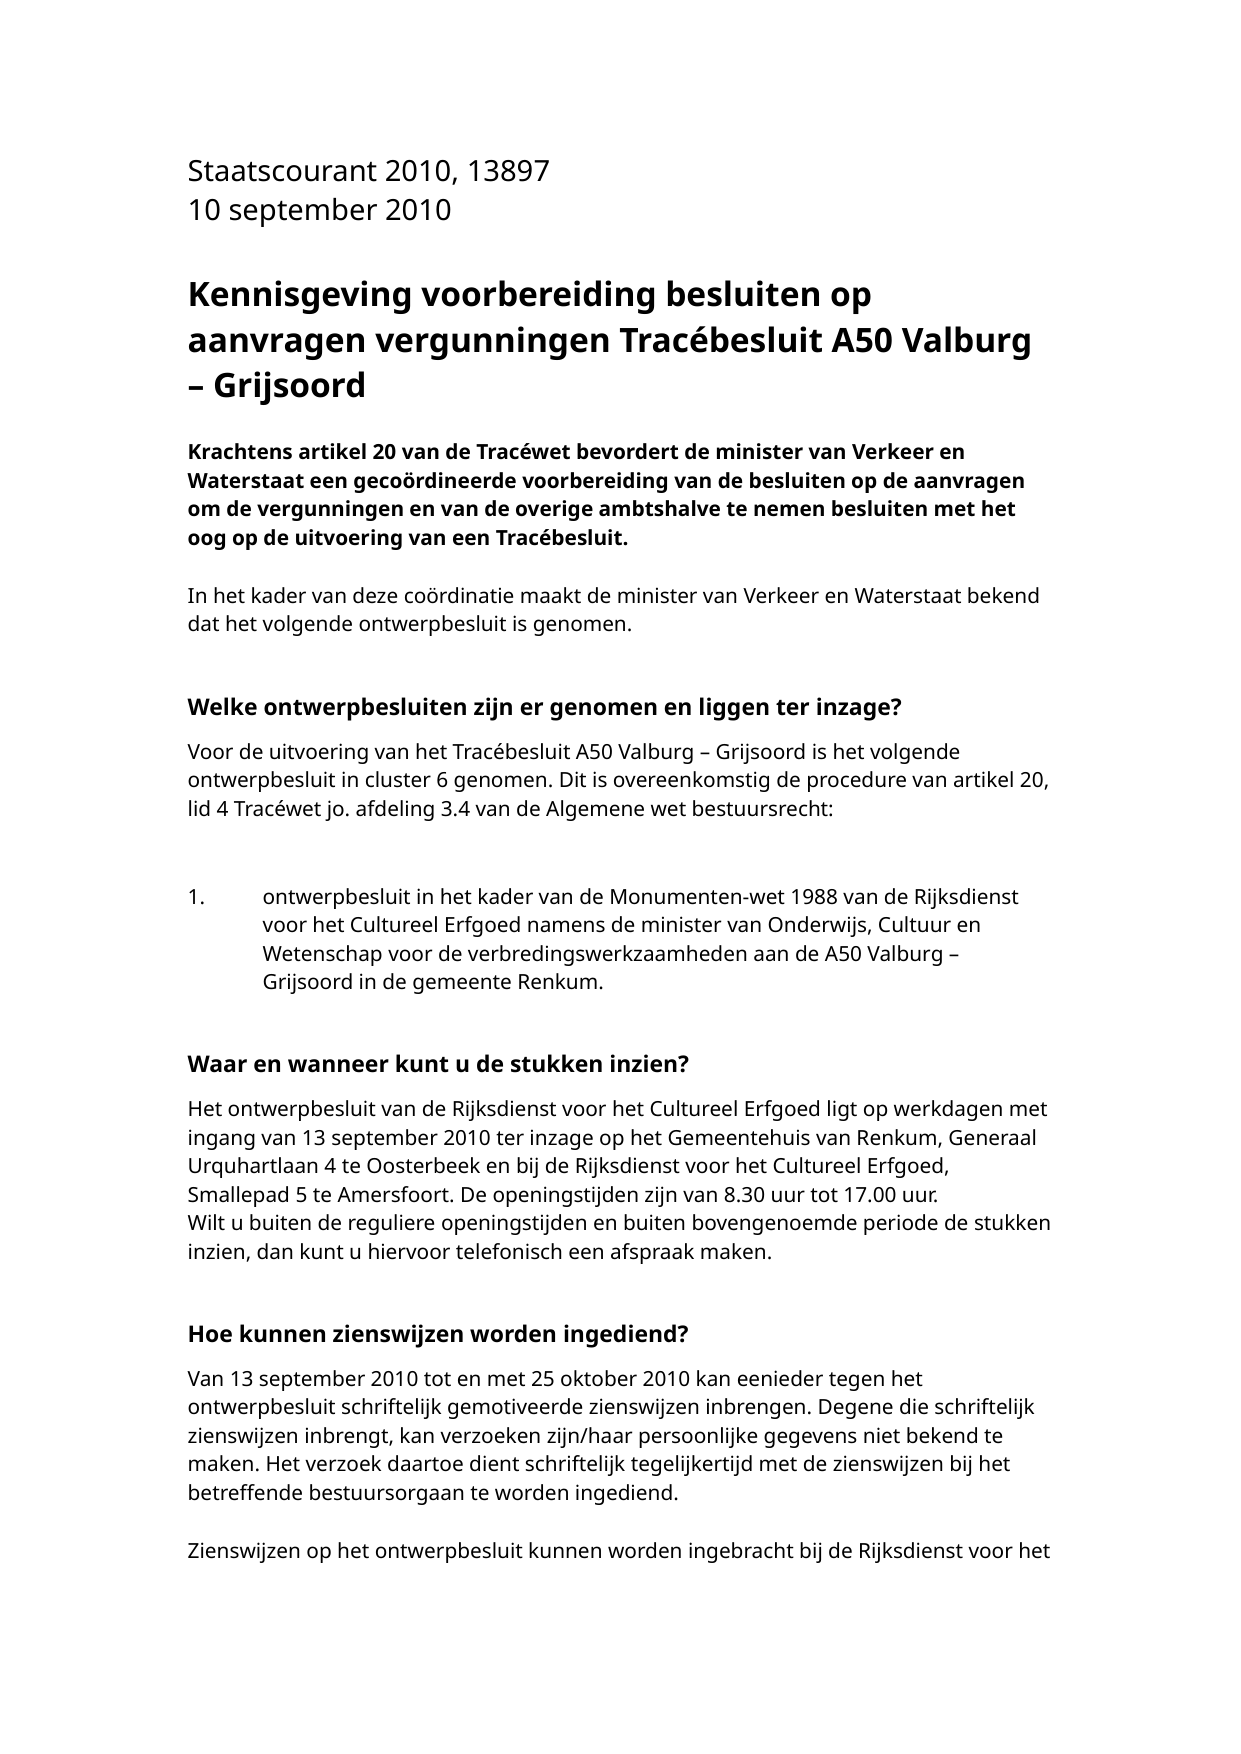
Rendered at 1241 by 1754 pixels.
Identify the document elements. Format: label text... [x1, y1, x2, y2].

text Het ontwerpbesluit van de Rijksdienst voor het Cultureel Erfgoed ligt op werkdagen met ingang van 13 september 2010 ter inzage op het Gemeentehuis van Renkum, Generaal Urquhartlaan 4 te Oosterbeek en bij de Rijksdienst voor het Cultureel Erfgoed, Smallepad 5 te Amersfoort. De openingstijden zijn van 8.30 uur tot 17.00 uur. [187, 1094, 1053, 1208]
subtitle Welke ontwerpbesluiten zijn er genomen en liggen ter inzage? [187, 691, 1053, 722]
text Voor de uitvoering van het Tracébesluit A50 Valburg – Grijsoord is het volgende ontwerpbesluit in cluster 6 genomen. Dit is overeenkomstig de procedure van artikel 20, lid 4 Tracéwet jo. afdeling 3.4 van de Algemene wet bestuursrecht: [187, 737, 1053, 822]
subtitle Waar en wanneer kunt u de stukken inzien? [187, 1048, 1053, 1079]
text 10 september 2010 [187, 190, 1053, 229]
text Van 13 september 2010 tot en met 25 oktober 2010 kan eenieder tegen het ontwerpbesluit schriftelijk gemotiveerde zienswijzen inbrengen. Degene die schriftelijk zienswijzen inbrengt, kan verzoeken zijn/haar persoonlijke gegevens niet bekend te maken. Het verzoek daartoe dient schriftelijk tegelijkertijd met de zienswijzen bij het betreffende bestuursorgaan te worden ingediend. [187, 1364, 1053, 1506]
text In het kader van deze coördinatie maakt de minister van Verkeer en Waterstaat bekend dat het volgende ontwerpbesluit is genomen. [187, 581, 1053, 638]
list ontwerpbesluit in het kader van de Monumenten-wet 1988 van de Rijksdienst voor het Cultureel Erfgoed namens de minister van Onderwijs, Cultuur en Wetenschap voor de verbredingswerkzaamheden aan de A50 Valburg – Grijsoord in de gemeente Renkum. [187, 882, 1053, 996]
text Wilt u buiten de reguliere openingstijden en buiten bovengenoemde periode de stukken inzien, dan kunt u hiervoor telefonisch een afspraak maken. [187, 1208, 1053, 1265]
subtitle Kennisgeving voorbereiding besluiten op aanvragen vergunningen Tracébesluit A50 Valburg – Grijsoord [187, 271, 1053, 407]
text Krachtens artikel 20 van de Tracéwet bevordert de minister van Verkeer en Waterstaat een gecoördineerde voorbereiding van de besluiten op de aanvragen om de vergunningen en van de overige ambtshalve te nemen besluiten met het oog op de uitvoering van een Tracébesluit. [187, 437, 1053, 551]
subtitle Hoe kunnen zienswijzen worden ingediend? [187, 1318, 1053, 1349]
text Zienswijzen op het ontwerpbesluit kunnen worden ingebracht bij de Rijksdienst voor het [187, 1536, 1053, 1564]
text Staatscourant 2010, 13897 [187, 150, 1053, 190]
